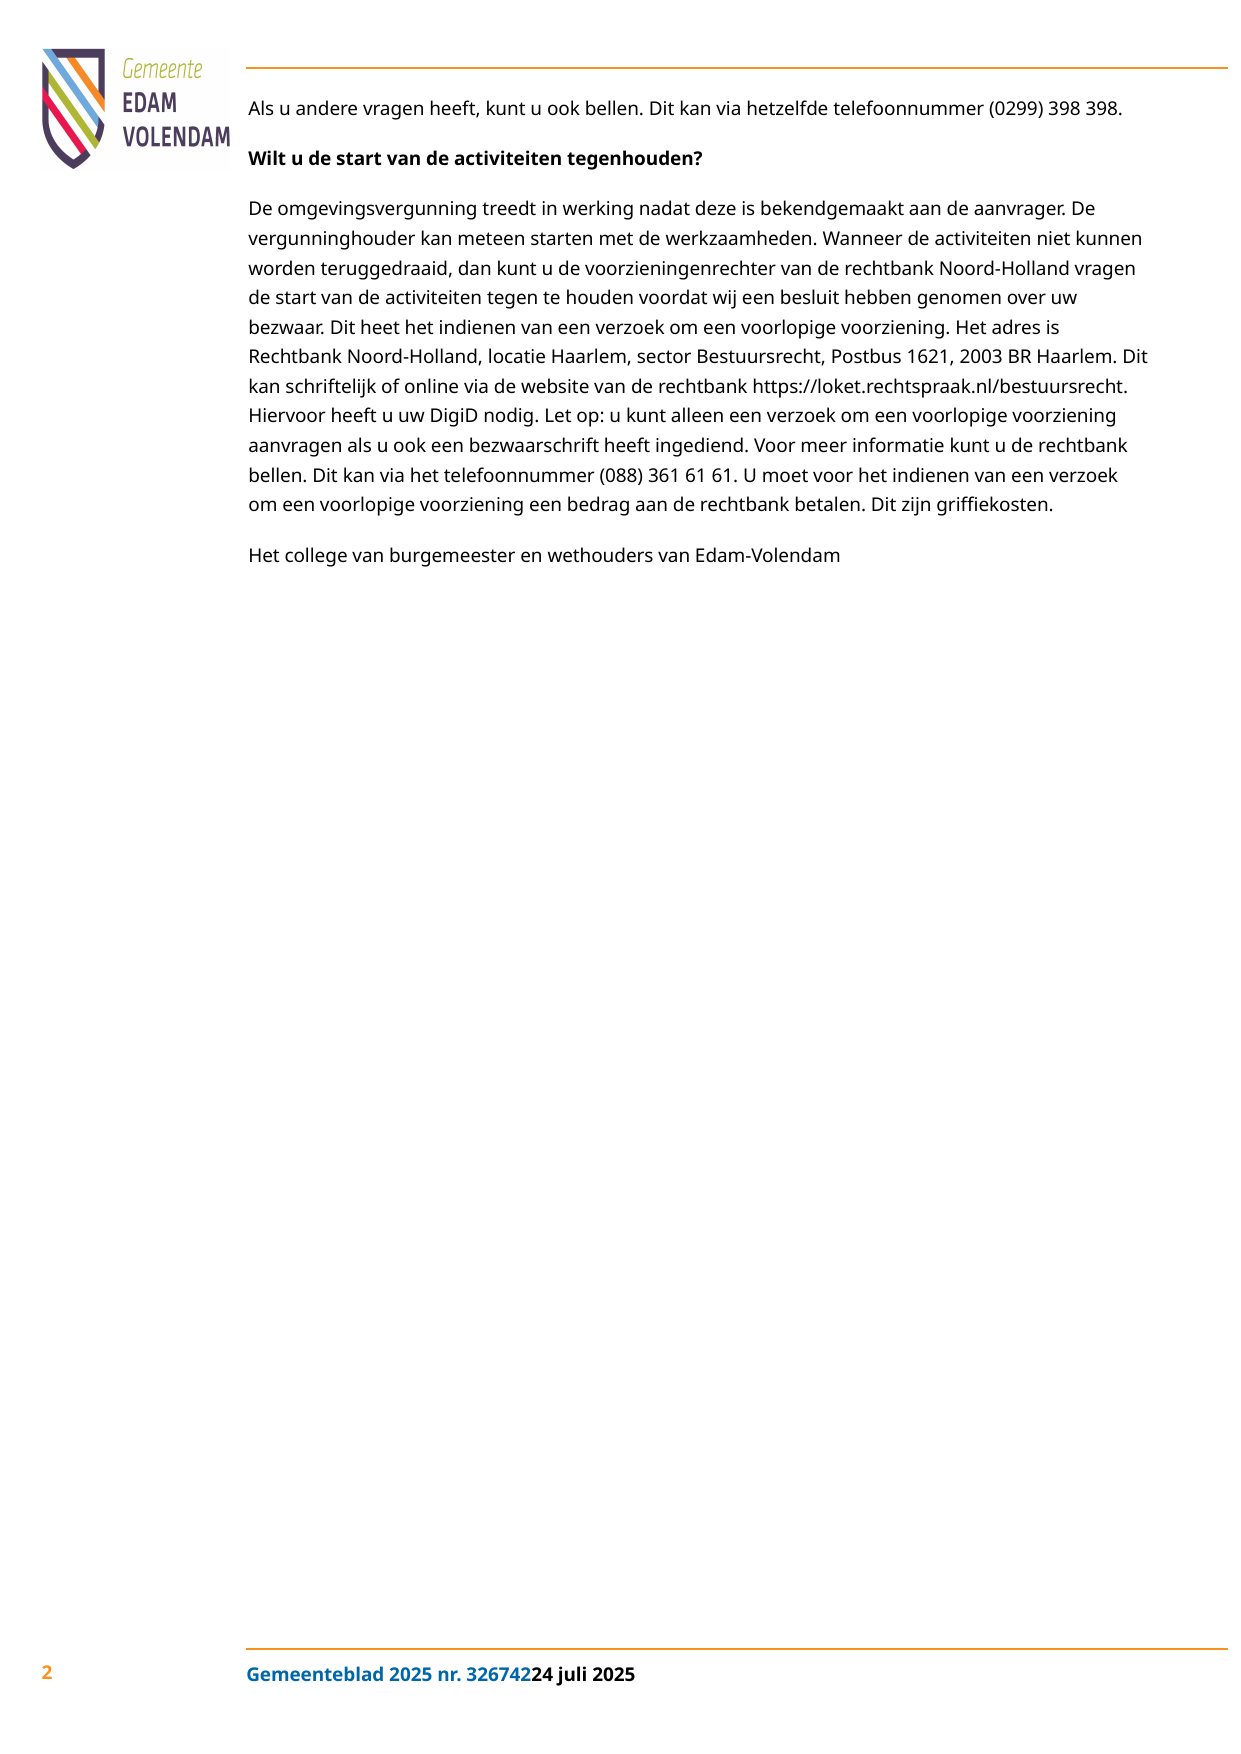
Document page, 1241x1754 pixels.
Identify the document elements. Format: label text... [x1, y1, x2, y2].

picture [41, 47, 231, 172]
text Het college van burgemeester en wethouders van Edam-Volendam [248, 542, 1152, 568]
text Wilt u de start van de activiteiten tegenhouden? [248, 145, 1152, 171]
text De omgevingsvergunning treedt in werking nadat deze is bekendgemaakt aan de aanvrager. De vergunninghouder kan meteen starten met de werkzaamheden. Wanneer de activiteiten niet kunnen worden teruggedraaid, dan kunt u de voorzieningenrechter van de rechtbank Noord-Holland vragen de start van de activiteiten tegen te houden voordat wij een besluit hebben genomen over uw bezwaar. Dit heet het indienen van een verzoek om een voorlopige voorziening. Het adres is Rechtbank Noord-Holland, locatie Haarlem, sector Bestuursrecht, Postbus 1621, 2003 BR Haarlem. Dit kan schriftelijk of online via de website van de rechtbank https://loket.rechtspraak.nl/bestuursrecht. Hiervoor heeft u uw DigiD nodig. Let op: u kunt alleen een verzoek om een voorlopige voorziening aanvragen als u ook een bezwaarschrift heeft ingediend. Voor meer informatie kunt u de rechtbank bellen. Dit kan via het telefoonnummer (088) 361 61 61. U moet voor het indienen van een verzoek om een voorlopige voorziening een bedrag aan de rechtbank betalen. Dit zijn griffiekosten. [248, 196, 1152, 517]
text Als u andere vragen heeft, kunt u ook bellen. Dit kan via hetzelfde telefoonnummer (0299) 398 398. [248, 95, 1152, 121]
